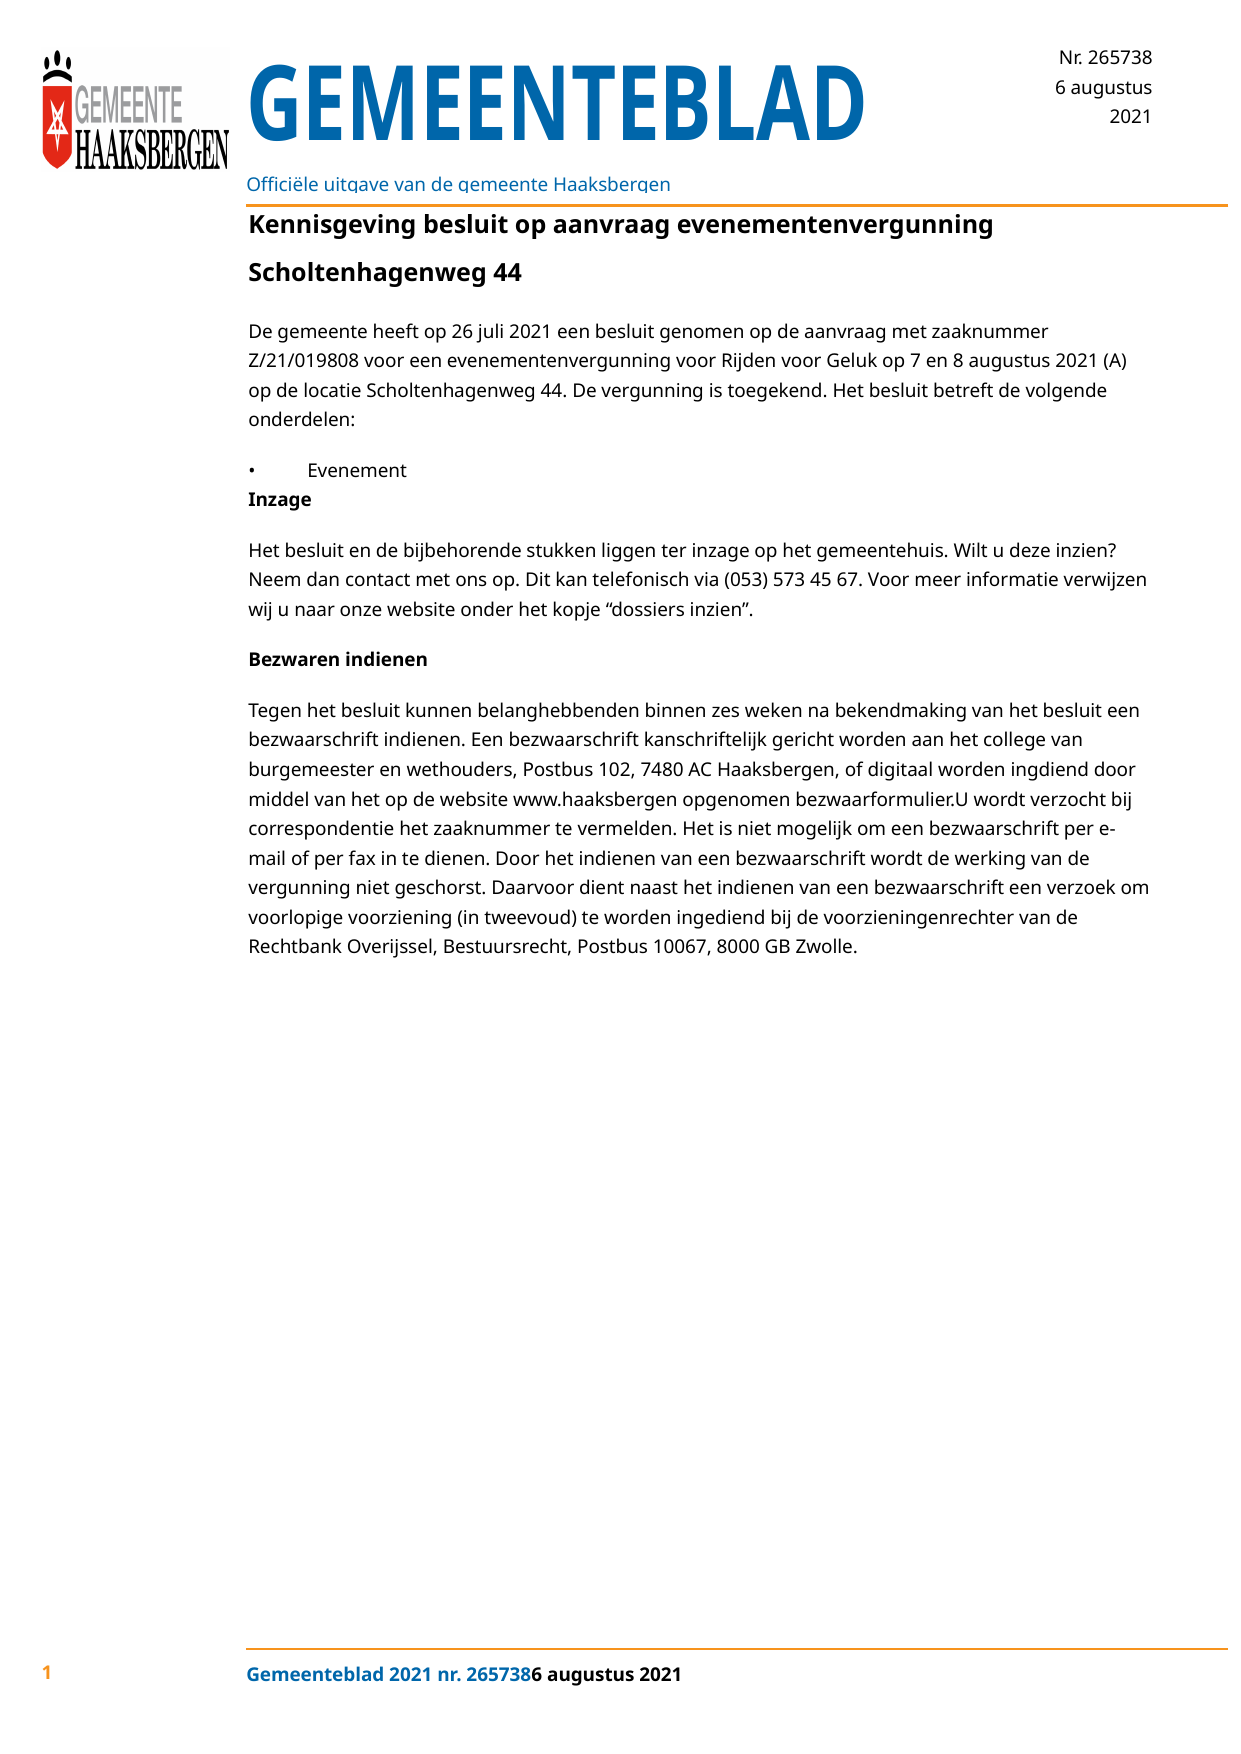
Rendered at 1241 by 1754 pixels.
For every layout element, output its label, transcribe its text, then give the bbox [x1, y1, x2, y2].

text Het besluit en de bijbehorende stukken liggen ter inzage op het gemeentehuis. Wilt u deze inzien? Neem dan contact met ons op. Dit kan telefonisch via (053) 573 45 67. Voor meer informatie verwijzen wij u naar onze website onder het kopje “dossiers inzien”. [248, 537, 1152, 622]
text Kennisgeving besluit op aanvraag evenementenvergunning Scholtenhagenweg 44 [248, 207, 1152, 288]
text Inzage [248, 487, 1152, 512]
list Evenement [248, 457, 1152, 483]
picture [41, 47, 231, 172]
text Tegen het besluit kunnen belanghebbenden binnen zes weken na bekendmaking van het besluit een bezwaarschrift indienen. Een bezwaarschrift kanschriftelijk gericht worden aan het college van burgemeester en wethouders, Postbus 102, 7480 AC Haaksbergen, of digitaal worden ingdiend door middel van het op de website www.haaksbergen opgenomen bezwaarformulier.U wordt verzocht bij correspondentie het zaaknummer te vermelden. Het is niet mogelijk om een bezwaarschrift per e-mail of per fax in te dienen. Door het indienen van een bezwaarschrift wordt de werking van de vergunning niet geschorst. Daarvoor dient naast het indienen van een bezwaarschrift een verzoek om voorlopige voorziening (in tweevoud) te worden ingediend bij de voorzieningenrechter van de Rechtbank Overijssel, Bestuursrecht, Postbus 10067, 8000 GB Zwolle. [248, 697, 1152, 959]
text Bezwaren indienen [248, 647, 1152, 672]
text De gemeente heeft op 26 juli 2021 een besluit genomen op de aanvraag met zaaknummer Z/21/019808 voor een evenementenvergunning voor Rijden voor Geluk op 7 en 8 augustus 2021 (A) op de locatie Scholtenhagenweg 44. De vergunning is toegekend. Het besluit betreft de volgende onderdelen: [248, 318, 1152, 432]
